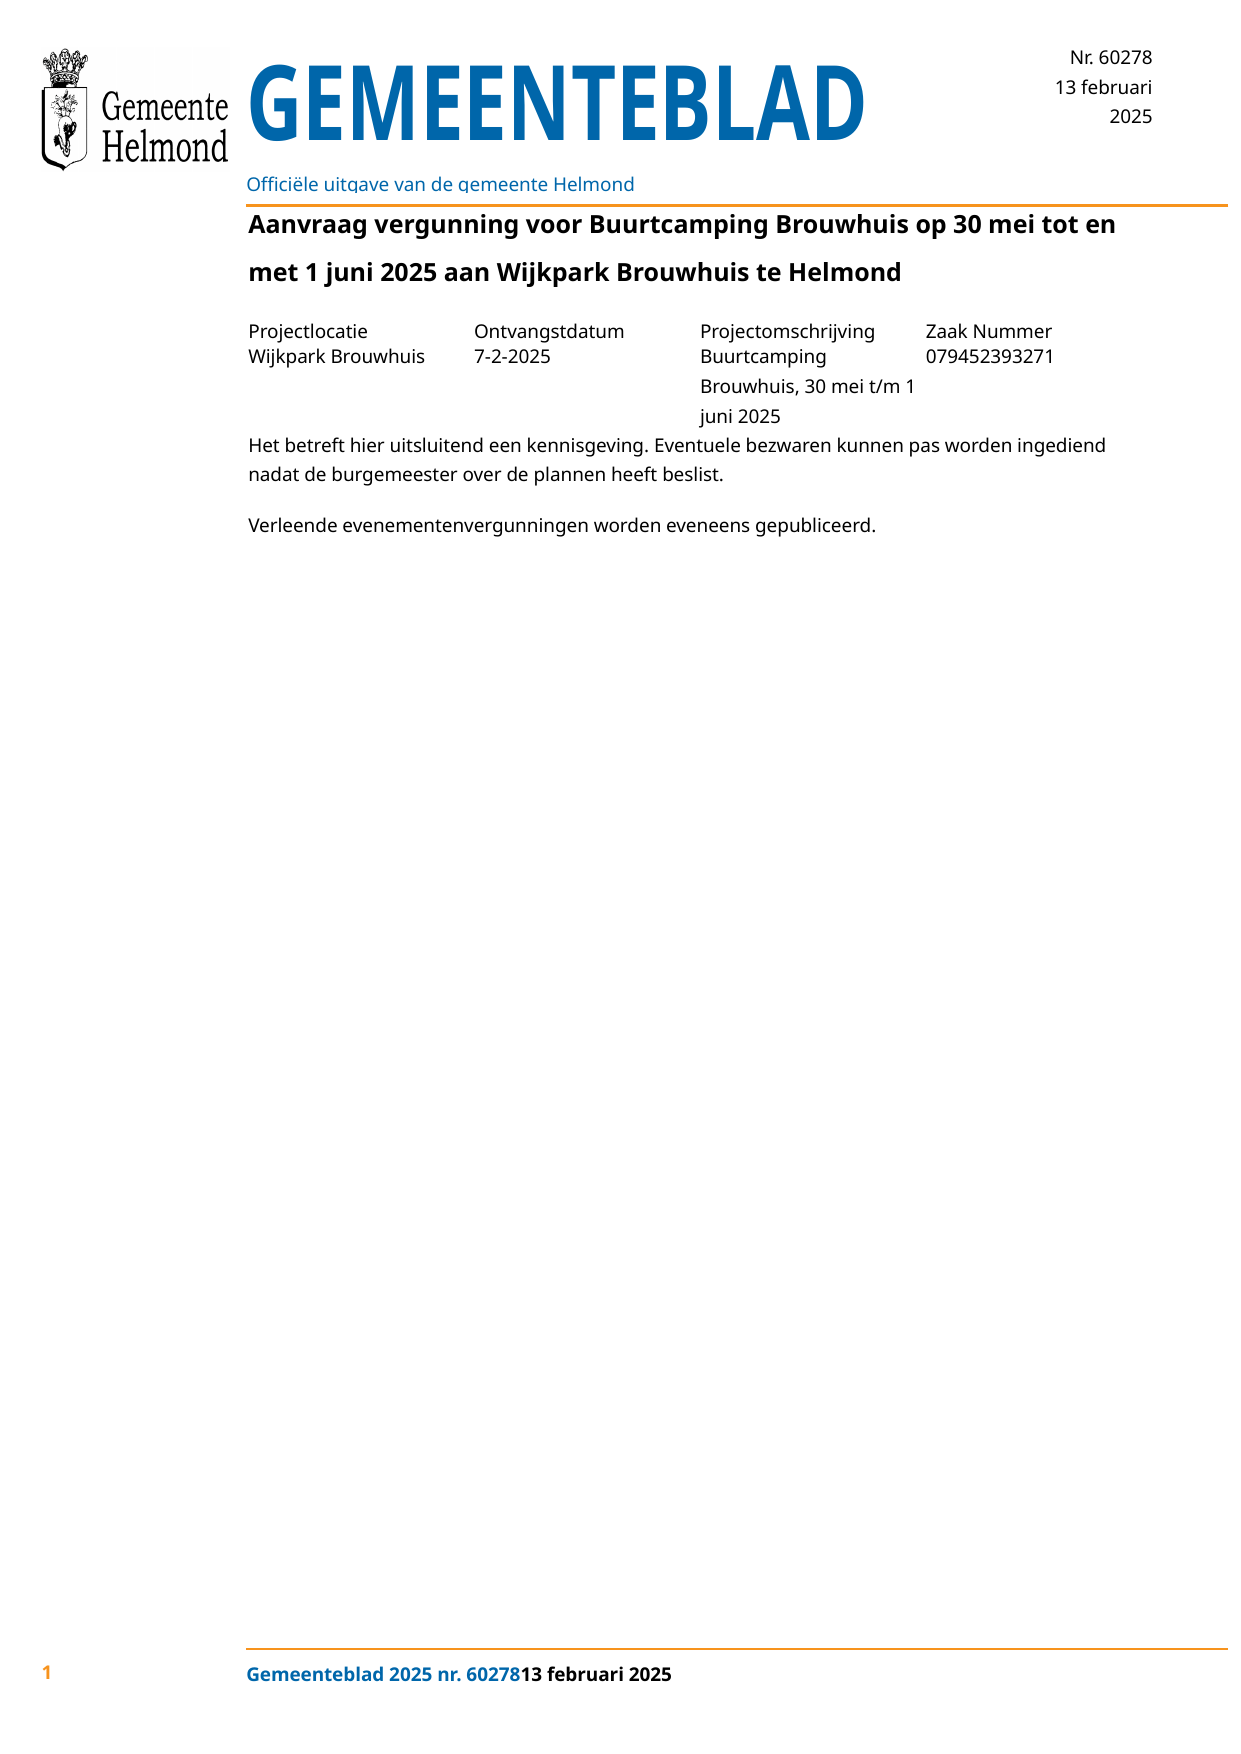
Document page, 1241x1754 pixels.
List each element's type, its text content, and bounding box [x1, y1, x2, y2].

table_cell Wijkpark Brouwhuis [248, 344, 474, 429]
text Aanvraag vergunning voor Buurtcamping Brouwhuis op 30 mei tot en met 1 juni 2025 aan Wijkpark Brouwhuis te Helmond [248, 207, 1152, 288]
picture [41, 47, 231, 172]
text Verleende evenementenvergunningen worden eveneens gepubliceerd. [248, 512, 1152, 538]
table_cell 079452393271 [926, 344, 1152, 429]
table_header Projectlocatie [248, 318, 474, 344]
table_cell 7-2-2025 [474, 344, 700, 429]
table_header Ontvangstdatum [474, 318, 700, 344]
table_header Projectomschrijving [700, 318, 926, 344]
table_cell Buurtcamping Brouwhuis, 30 mei t/m 1 juni 2025 [700, 344, 926, 429]
text Het betreft hier uitsluitend een kennisgeving. Eventuele bezwaren kunnen pas worden ingediend nadat de burgemeester over de plannen heeft beslist. [248, 432, 1152, 487]
table_header Zaak Nummer [926, 318, 1152, 344]
